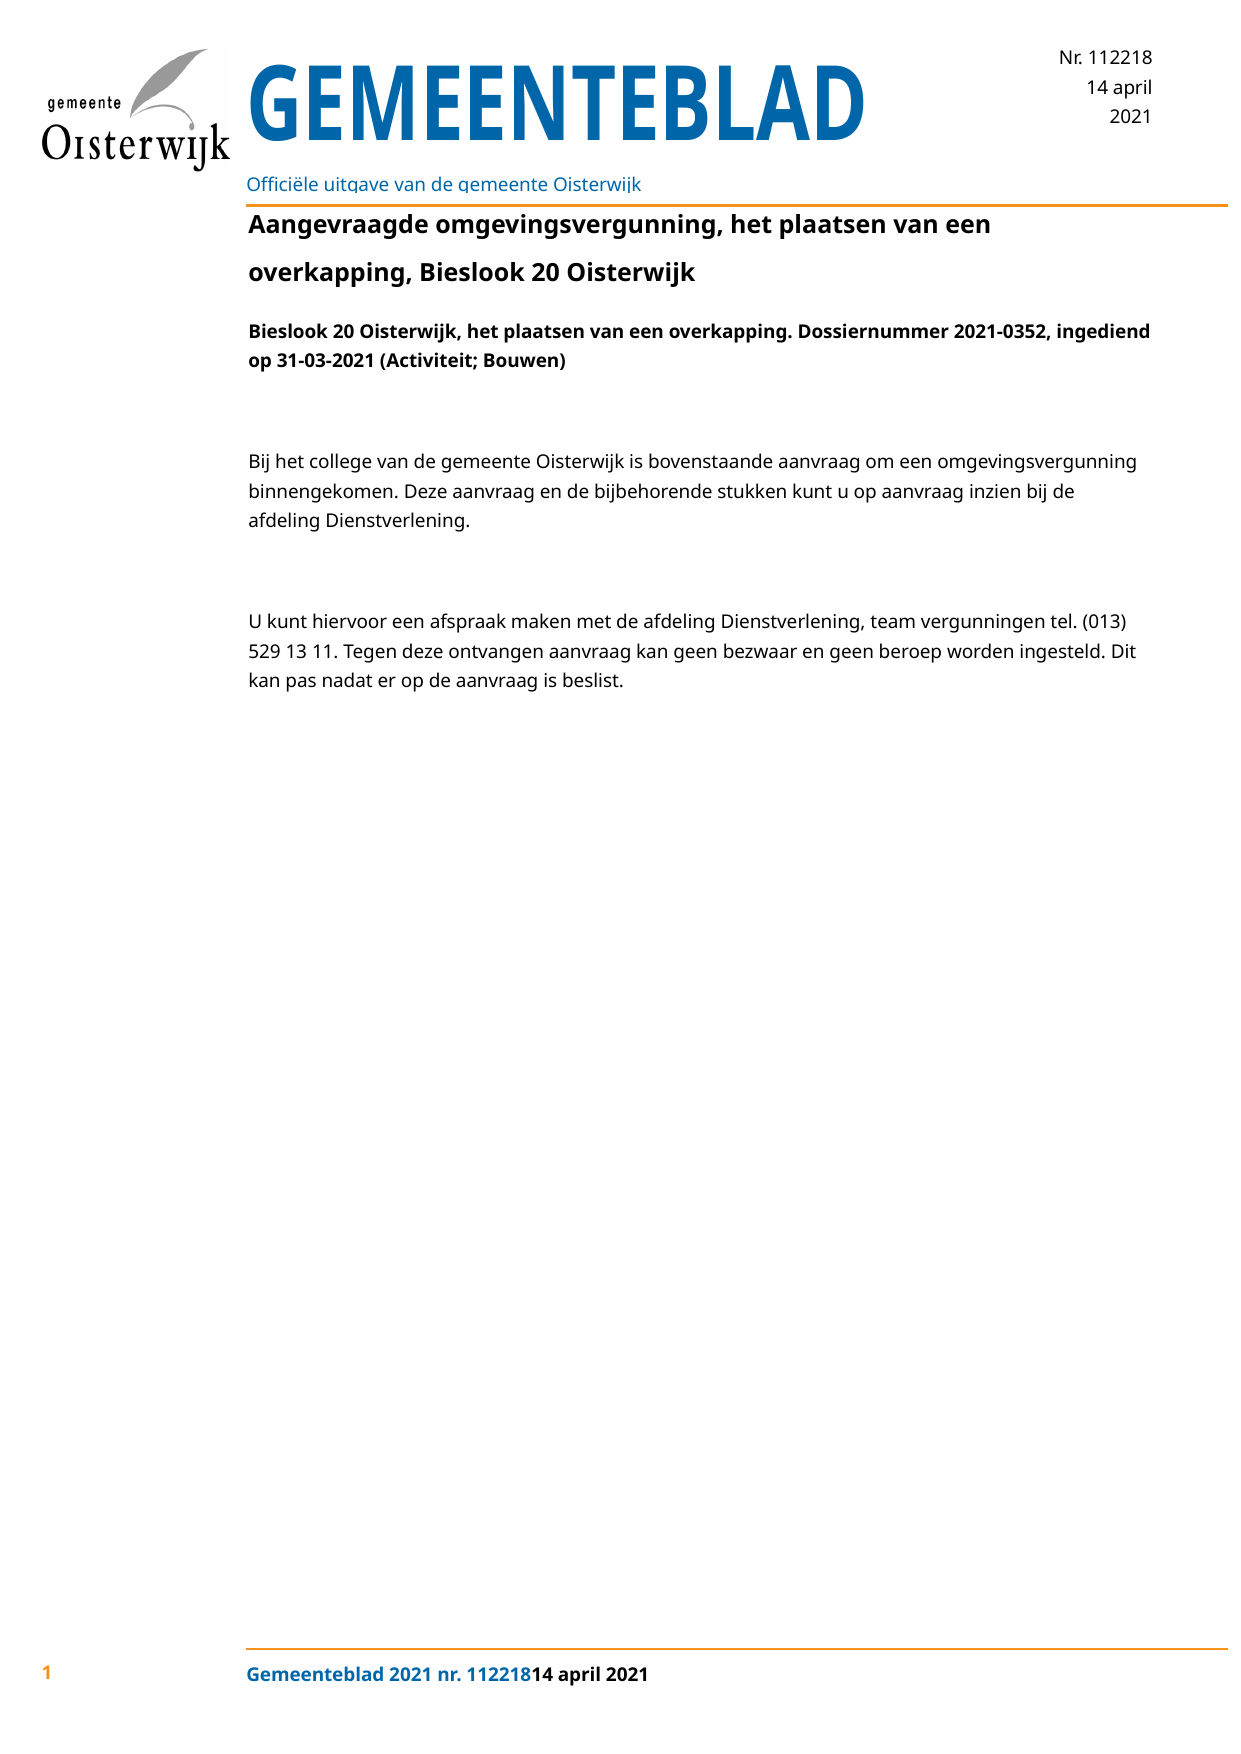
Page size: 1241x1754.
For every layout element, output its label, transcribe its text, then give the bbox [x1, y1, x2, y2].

text Aangevraagde omgevingsvergunning, het plaatsen van een overkapping, Bieslook 20 Oisterwijk [248, 207, 1152, 288]
picture [41, 47, 231, 172]
text Bij het college van de gemeente Oisterwijk is bovenstaande aanvraag om een omgevingsvergunning binnengekomen. Deze aanvraag en de bijbehorende stukken kunt u op aanvraag inzien bij de afdeling Dienstverlening. [248, 448, 1152, 533]
text U kunt hiervoor een afspraak maken met de afdeling Dienstverlening, team vergunningen tel. (013) 529 13 11. Tegen deze ontvangen aanvraag kan geen bezwaar en geen beroep worden ingesteld. Dit kan pas nadat er op de aanvraag is beslist. [248, 608, 1152, 693]
text Bieslook 20 Oisterwijk, het plaatsen van een overkapping. Dossiernummer 2021-0352, ingediend op 31-03-2021 (Activiteit; Bouwen) [248, 318, 1152, 373]
